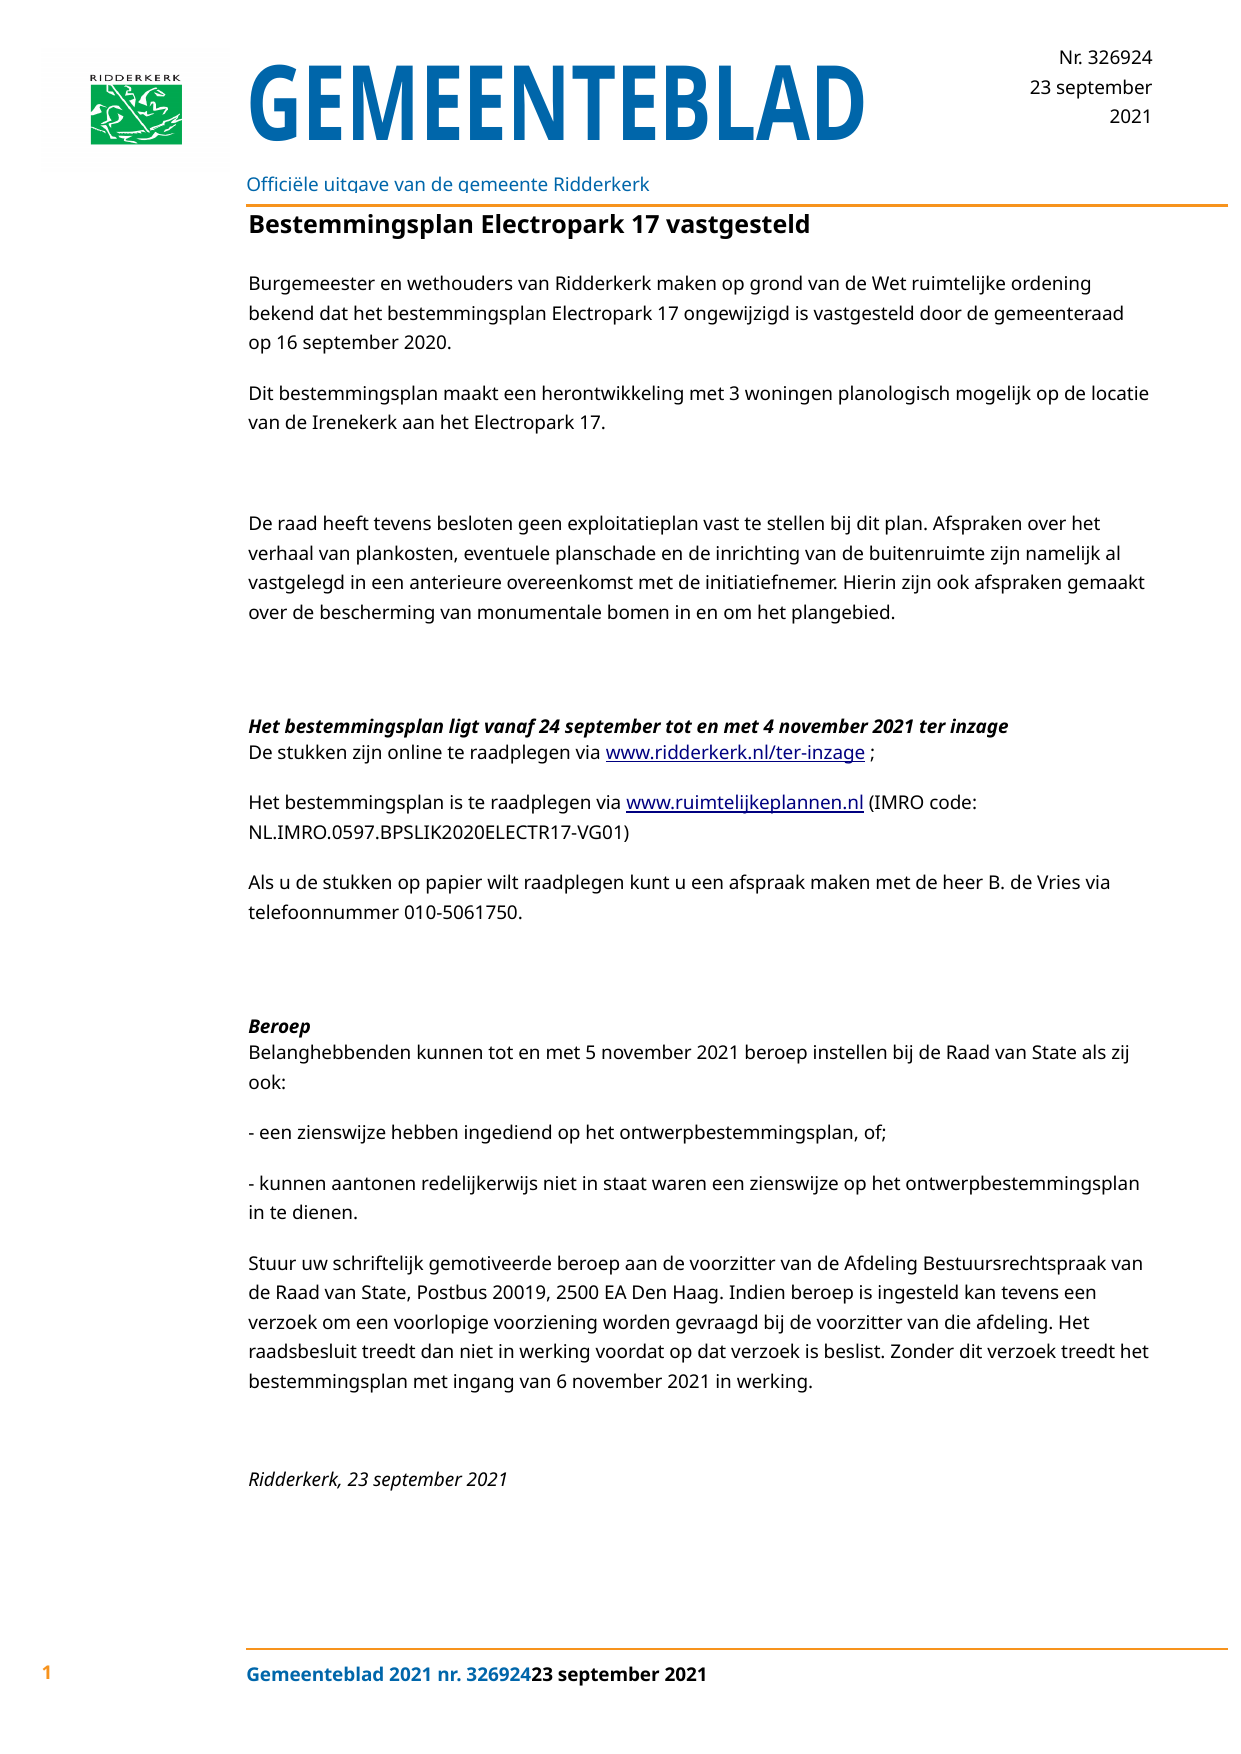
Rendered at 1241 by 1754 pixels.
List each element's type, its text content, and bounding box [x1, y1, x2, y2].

text Beroep [248, 1013, 1152, 1039]
text Het bestemmingsplan ligt vanaf 24 september tot en met 4 november 2021 ter inzage [248, 713, 1152, 739]
text Ridderkerk, 23 september 2021 [248, 1466, 1152, 1492]
text - kunnen aantonen redelijkerwijs niet in staat waren een zienswijze op het ontwerpbestemmingsplan in te dienen. [248, 1170, 1152, 1225]
text Belanghebbenden kunnen tot en met 5 november 2021 beroep instellen bij de Raad van State als zij ook: [248, 1039, 1152, 1094]
text Dit bestemmingsplan maakt een herontwikkeling met 3 woningen planologisch mogelijk op de locatie van de Irenekerk aan het Electropark 17. [248, 380, 1152, 435]
text - een zienswijze hebben ingediend op het ontwerpbestemmingsplan, of; [248, 1119, 1152, 1145]
text Bestemmingsplan Electropark 17 vastgesteld [248, 207, 1152, 241]
text De stukken zijn online te raadplegen via www.ridderkerk.nl/ter-inzage ; [248, 739, 1152, 765]
picture [41, 47, 231, 172]
text Het bestemmingsplan is te raadplegen via www.ruimtelijkeplannen.nl (IMRO code: NL.IMRO.0597.BPSLIK2020ELECTR17-VG01) [248, 789, 1152, 845]
text De raad heeft tevens besloten geen exploitatieplan vast te stellen bij dit plan. Afspraken over het verhaal van plankosten, eventuele planschade en de inrichting van de buitenruimte zijn namelijk al vastgelegd in een anterieure overeenkomst met de initiatiefnemer. Hierin zijn ook afspraken gemaakt over de bescherming van monumentale bomen in en om het plangebied. [248, 510, 1152, 625]
text Stuur uw schriftelijk gemotiveerde beroep aan de voorzitter van de Afdeling Bestuursrechtspraak van de Raad van State, Postbus 20019, 2500 EA Den Haag. Indien beroep is ingesteld kan tevens een verzoek om een voorlopige voorziening worden gevraagd bij de voorzitter van die afdeling. Het raadsbesluit treedt dan niet in werking voordat op dat verzoek is beslist. Zonder dit verzoek treedt het bestemmingsplan met ingang van 6 november 2021 in werking. [248, 1250, 1152, 1394]
text Burgemeester en wethouders van Ridderkerk maken op grond van de Wet ruimtelijke ordening bekend dat het bestemmingsplan Electropark 17 ongewijzigd is vastgesteld door de gemeenteraad op 16 september 2020. [248, 270, 1152, 355]
text Als u de stukken op papier wilt raadplegen kunt u een afspraak maken met de heer B. de Vries via telefoonnummer 010-5061750. [248, 869, 1152, 925]
